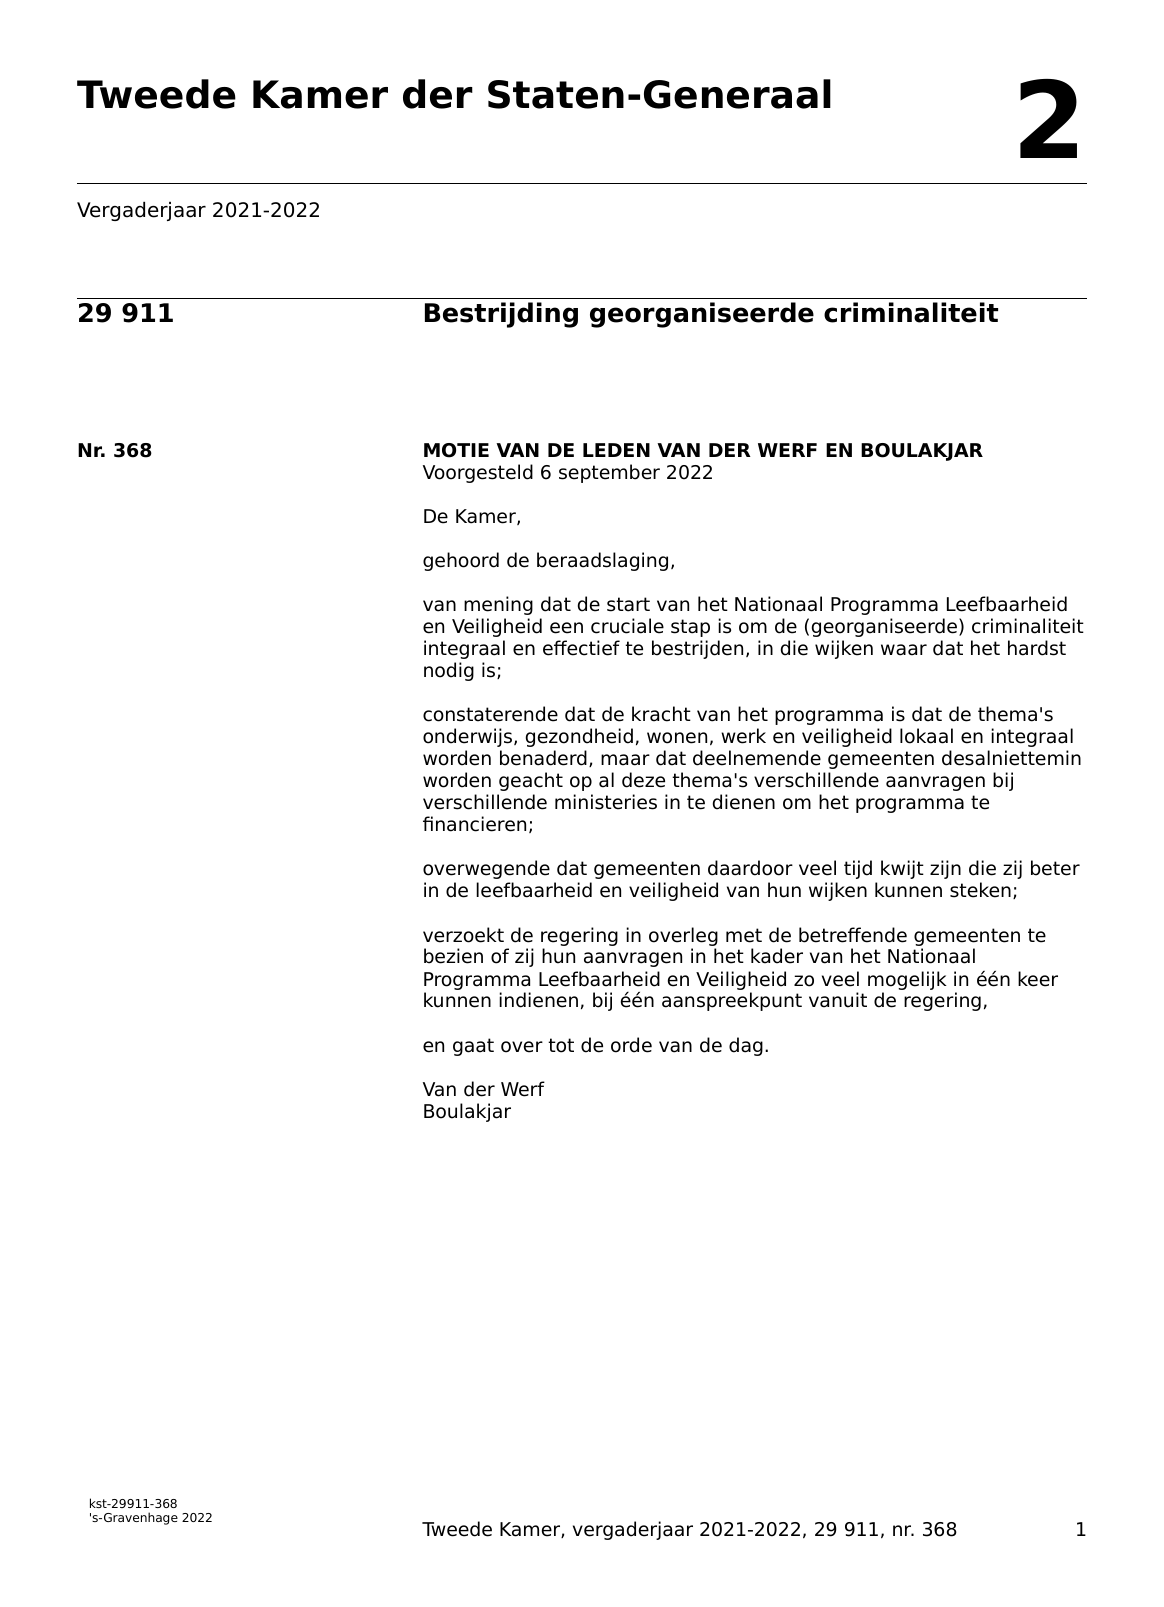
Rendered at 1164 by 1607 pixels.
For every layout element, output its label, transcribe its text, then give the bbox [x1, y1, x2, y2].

subtitle 29 911 Bestrijding georganiseerde criminaliteit [77, 299, 1087, 329]
table_header 2 [886, 59, 1087, 183]
text kst-29911-368 [88, 1497, 323, 1511]
text Boulakjar [422, 1101, 1087, 1123]
text van mening dat de start van het Nationaal Programma Leefbaarheid en Veiligheid een cruciale stap is om de (georganiseerde) criminaliteit integraal en effectief te bestrijden, in die wijken waar dat het hardst nodig is; [422, 594, 1087, 682]
table_header Tweede Kamer der Staten-Generaal [77, 59, 886, 183]
table_cell Vergaderjaar 2021-2022 [77, 184, 1087, 298]
text constaterende dat de kracht van het programma is dat de thema's onderwijs, gezondheid, wonen, werk en veiligheid lokaal en integraal worden benaderd, maar dat deelnemende gemeenten desalniettemin worden geacht op al deze thema's verschillende aanvragen bij verschillende ministeries in te dienen om het programma te financieren; [422, 704, 1087, 836]
text Van der Werf [422, 1079, 1087, 1101]
text en gaat over tot de orde van de dag. [422, 1034, 1087, 1057]
text overwegende dat gemeenten daardoor veel tijd kwijt zijn die zij beter in de leefbaarheid en veiligheid van hun wijken kunnen steken; [422, 858, 1087, 902]
subtitle Nr. 368 MOTIE VAN DE LEDEN VAN DER WERF EN BOULAKJAR [77, 440, 1087, 462]
text Voorgesteld 6 september 2022 [422, 462, 1087, 484]
text De Kamer, [422, 506, 1087, 528]
text gehoord de beraadslaging, [422, 550, 1087, 572]
text verzoekt de regering in overleg met de betreffende gemeenten te bezien of zij hun aanvragen in het kader van het Nationaal Programma Leefbaarheid en Veiligheid zo veel mogelijk in één keer kunnen indienen, bij één aanspreekpunt vanuit de regering, [422, 924, 1087, 1012]
text 's-Gravenhage 2022 [88, 1511, 323, 1525]
